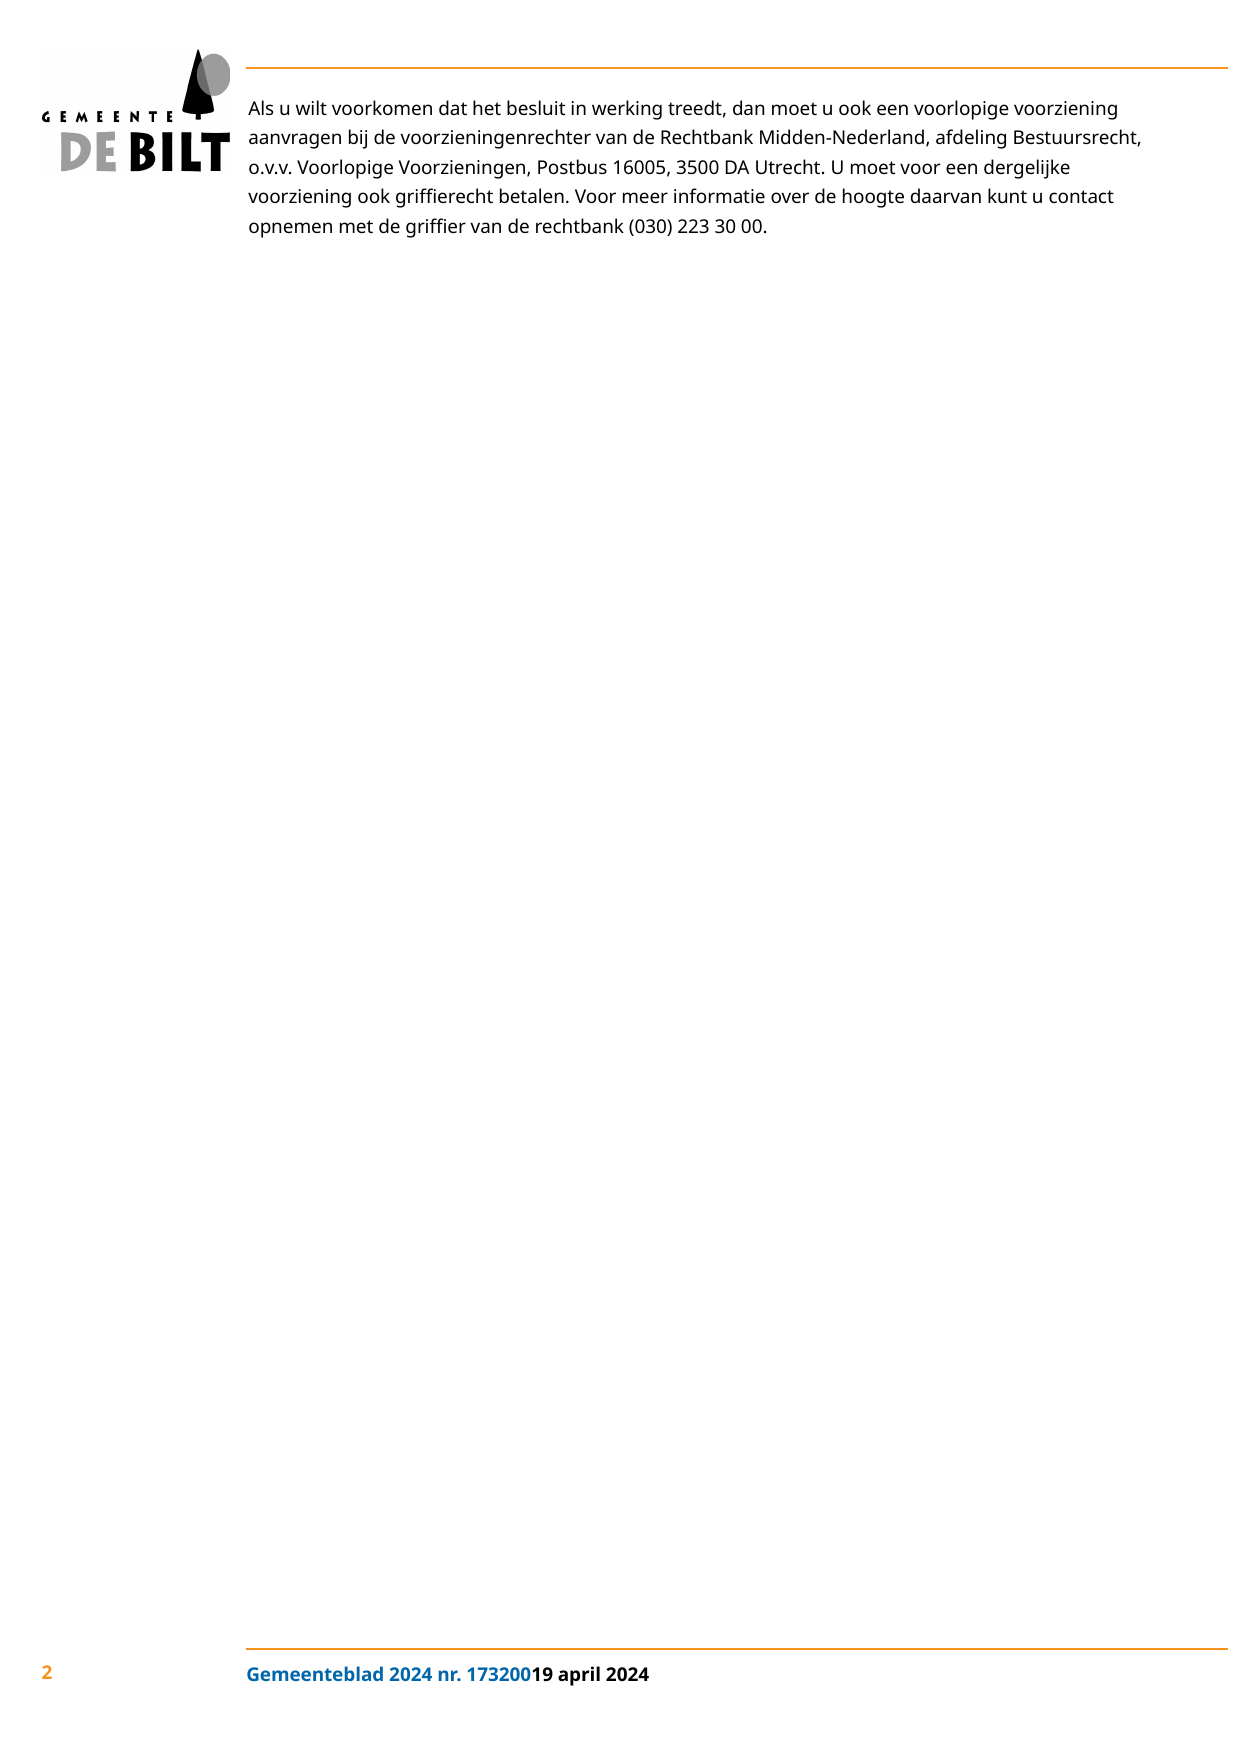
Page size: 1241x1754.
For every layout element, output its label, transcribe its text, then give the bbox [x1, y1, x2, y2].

text Als u wilt voorkomen dat het besluit in werking treedt, dan moet u ook een voorlopige voorziening aanvragen bij de voorzieningenrechter van de Rechtbank Midden-Nederland, afdeling Bestuursrecht, o.v.v. Voorlopige Voorzieningen, Postbus 16005, 3500 DA Utrecht. U moet voor een dergelijke voorziening ook griffierecht betalen. Voor meer informatie over de hoogte daarvan kunt u contact opnemen met de griffier van de rechtbank (030) 223 30 00. [248, 95, 1152, 239]
picture [41, 47, 231, 172]
